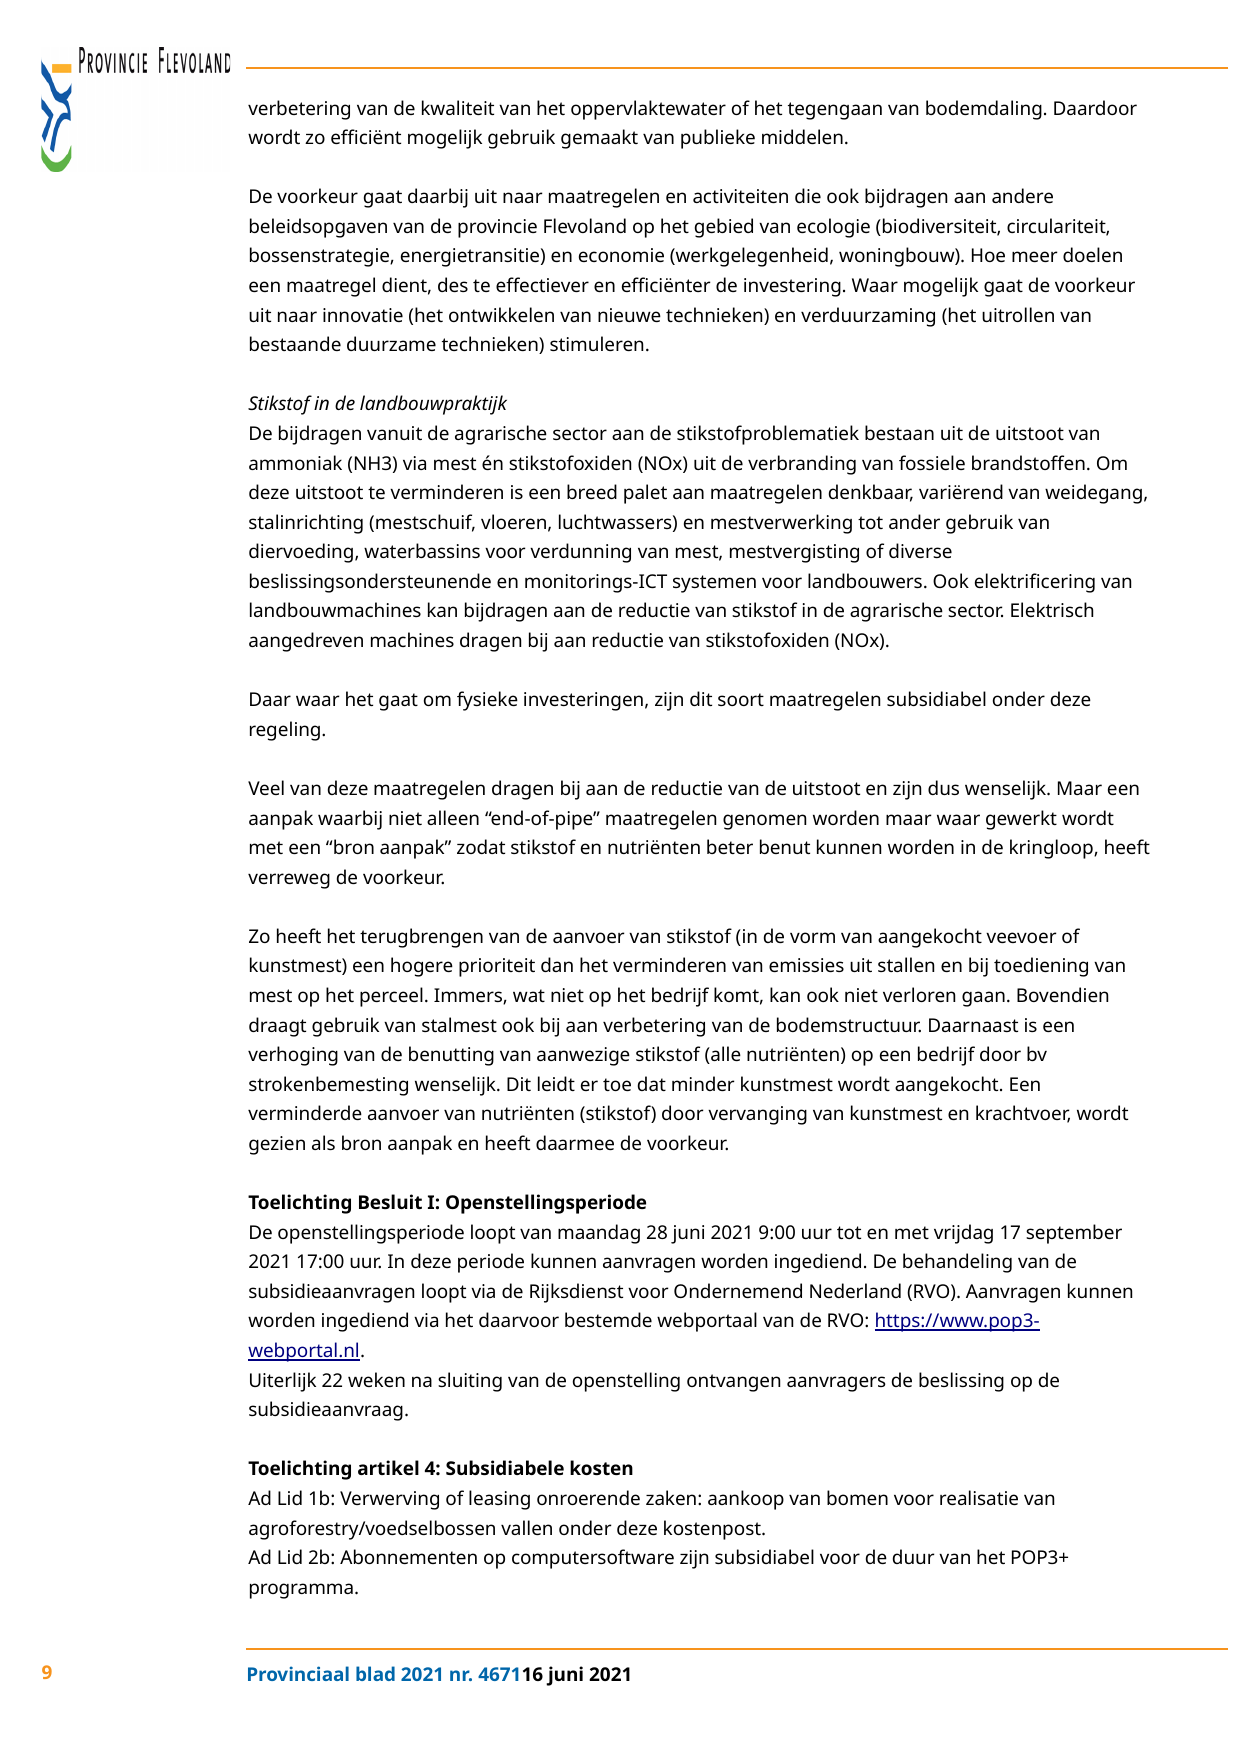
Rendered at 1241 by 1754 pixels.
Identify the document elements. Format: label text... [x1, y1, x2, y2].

text Veel van deze maatregelen dragen bij aan de reductie van de uitstoot en zijn dus wenselijk. Maar een aanpak waarbij niet alleen “end-of-pipe” maatregelen genomen worden maar waar gewerkt wordt met een “bron aanpak” zodat stikstof en nutriënten beter benut kunnen worden in de kringloop, heeft verreweg de voorkeur. [248, 775, 1152, 890]
text verbetering van de kwaliteit van het oppervlaktewater of het tegengaan van bodemdaling. Daardoor wordt zo efficiënt mogelijk gebruik gemaakt van publieke middelen. [248, 95, 1152, 150]
text Zo heeft het terugbrengen van de aanvoer van stikstof (in de vorm van aangekocht veevoer of kunstmest) een hogere prioriteit dan het verminderen van emissies uit stallen en bij toediening van mest op het perceel. Immers, wat niet op het bedrijf komt, kan ook niet verloren gaan. Bovendien draagt gebruik van stalmest ook bij aan verbetering van de bodemstructuur. Daarnaast is een verhoging van de benutting van aanwezige stikstof (alle nutriënten) op een bedrijf door bv strokenbemesting wenselijk. Dit leidt er toe dat minder kunstmest wordt aangekocht. Een verminderde aanvoer van nutriënten (stikstof) door vervanging van kunstmest en krachtvoer, wordt gezien als bron aanpak en heeft daarmee de voorkeur. [248, 923, 1152, 1156]
picture [41, 47, 231, 172]
text Toelichting artikel 4: Subsidiabele kosten [248, 1456, 1152, 1481]
text De openstellingsperiode loopt van maandag 28 juni 2021 9:00 uur tot en met vrijdag 17 september 2021 17:00 uur. In deze periode kunnen aanvragen worden ingediend. De behandeling van de subsidieaanvragen loopt via de Rijksdienst voor Ondernemend Nederland (RVO). Aanvragen kunnen worden ingediend via het daarvoor bestemde webportaal van de RVO: https://www.pop3-webportal.nl. [248, 1219, 1152, 1363]
text Toelichting Besluit I: Openstellingsperiode [248, 1189, 1152, 1215]
text Ad Lid 1b: Verwerving of leasing onroerende zaken: aankoop van bomen voor realisatie van agroforestry/voedselbossen vallen onder deze kostenpost. [248, 1485, 1152, 1541]
text Daar waar het gaat om fysieke investeringen, zijn dit soort maatregelen subsidiabel onder deze regeling. [248, 686, 1152, 742]
text De voorkeur gaat daarbij uit naar maatregelen en activiteiten die ook bijdragen aan andere beleidsopgaven van de provincie Flevoland op het gebied van ecologie (biodiversiteit, circulariteit, bossenstrategie, energietransitie) en economie (werkgelegenheid, woningbouw). Hoe meer doelen een maatregel dient, des te effectiever en efficiënter de investering. Waar mogelijk gaat de voorkeur uit naar innovatie (het ontwikkelen van nieuwe technieken) en verduurzaming (het uitrollen van bestaande duurzame technieken) stimuleren. [248, 183, 1152, 357]
text De bijdragen vanuit de agrarische sector aan de stikstofproblematiek bestaan uit de uitstoot van ammoniak (NH3) via mest én stikstofoxiden (NOx) uit de verbranding van fossiele brandstoffen. Om deze uitstoot te verminderen is een breed palet aan maatregelen denkbaar, variërend van weidegang, stalinrichting (mestschuif, vloeren, luchtwassers) en mestverwerking tot ander gebruik van diervoeding, waterbassins voor verdunning van mest, mestvergisting of diverse beslissingsondersteunende en monitorings-ICT systemen voor landbouwers. Ook elektrificering van landbouwmachines kan bijdragen aan de reductie van stikstof in de agrarische sector. Elektrisch aangedreven machines dragen bij aan reductie van stikstofoxiden (NOx). [248, 420, 1152, 653]
text Ad Lid 2b: Abonnementen op computersoftware zijn subsidiabel voor de duur van het POP3+ programma. [248, 1544, 1152, 1600]
text Stikstof in de landbouwpraktijk [248, 391, 1152, 416]
text Uiterlijk 22 weken na sluiting van de openstelling ontvangen aanvragers de beslissing op de subsidieaanvraag. [248, 1367, 1152, 1422]
